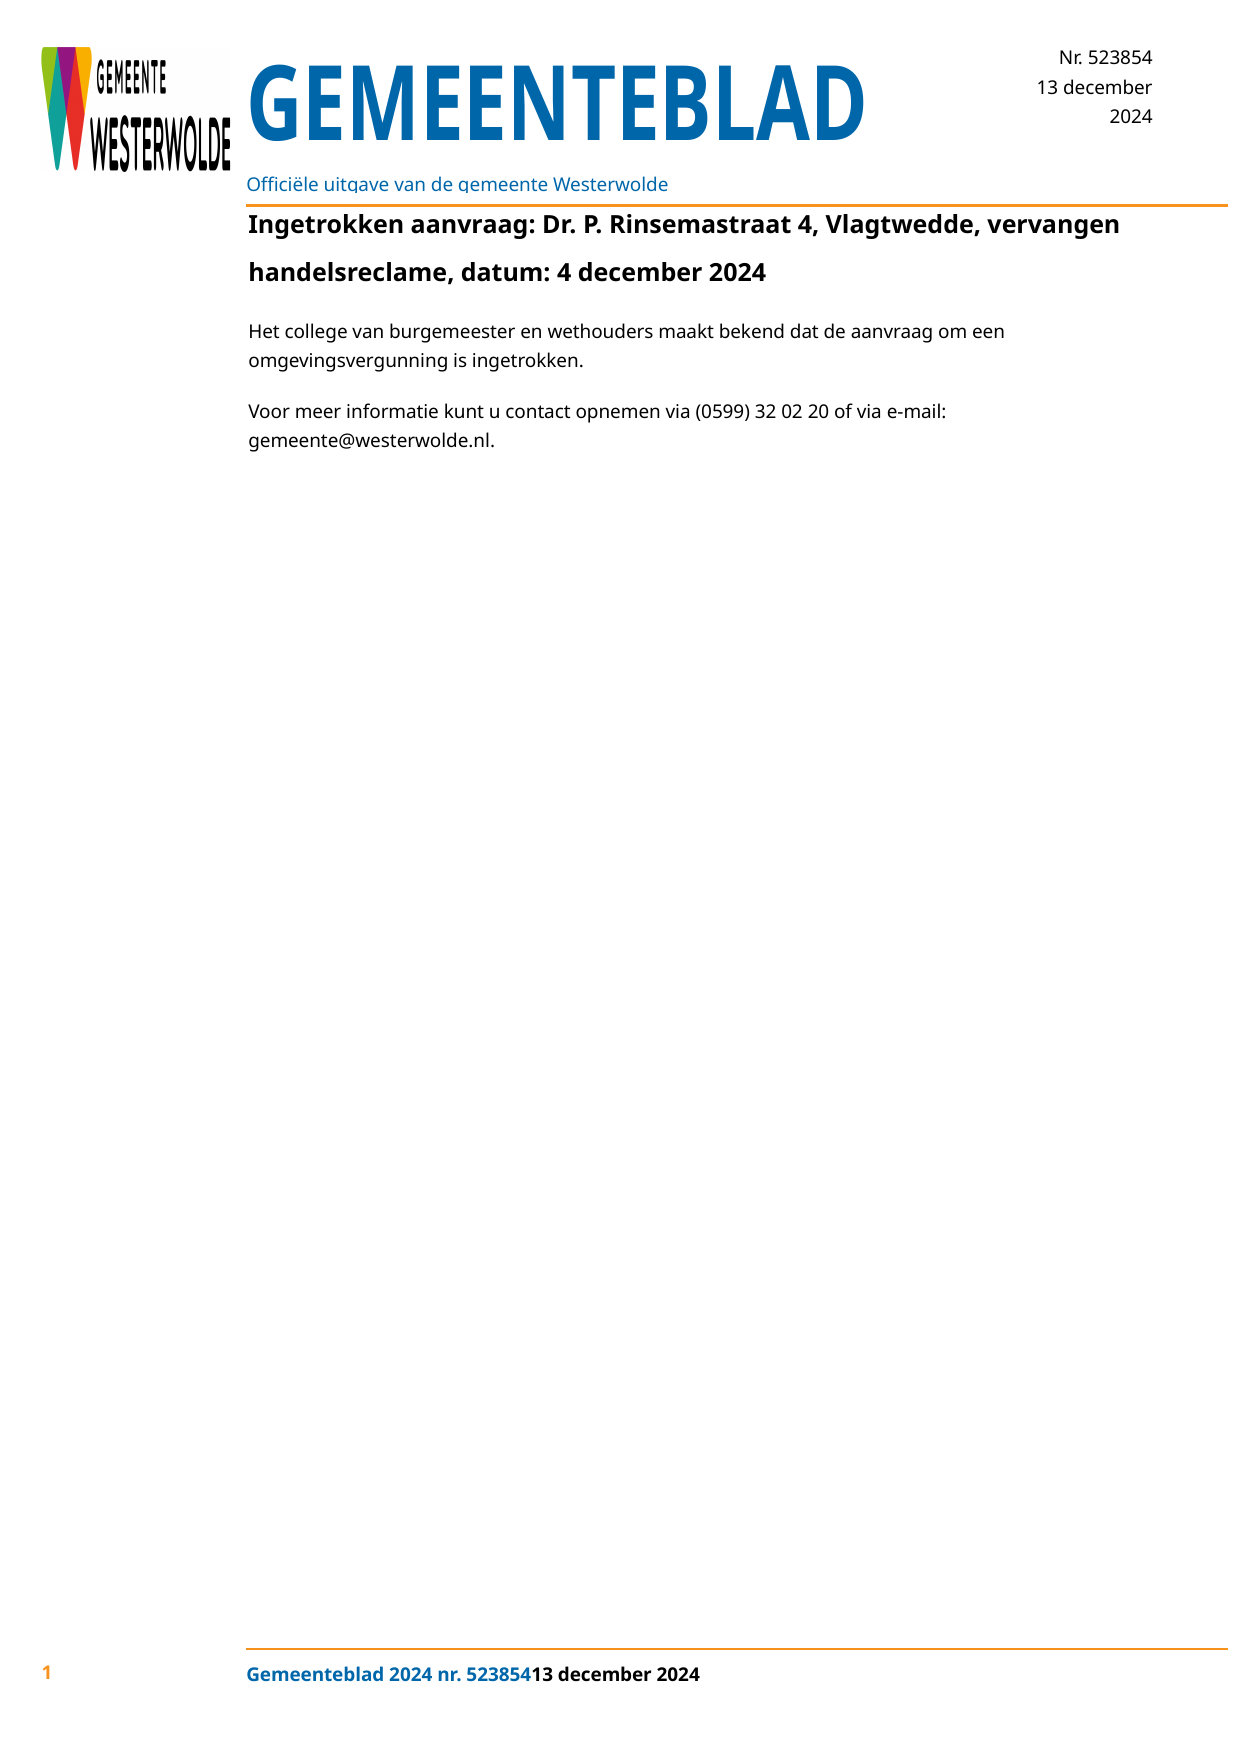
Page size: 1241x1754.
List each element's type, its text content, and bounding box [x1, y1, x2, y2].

text Het college van burgemeester en wethouders maakt bekend dat de aanvraag om een omgevingsvergunning is ingetrokken. [248, 318, 1152, 373]
text Voor meer informatie kunt u contact opnemen via (0599) 32 02 20 of via e-mail: gemeente@westerwolde.nl. [248, 398, 1152, 453]
text Ingetrokken aanvraag: Dr. P. Rinsemastraat 4, Vlagtwedde, vervangen handelsreclame, datum: 4 december 2024 [248, 207, 1152, 288]
picture [41, 47, 231, 172]
